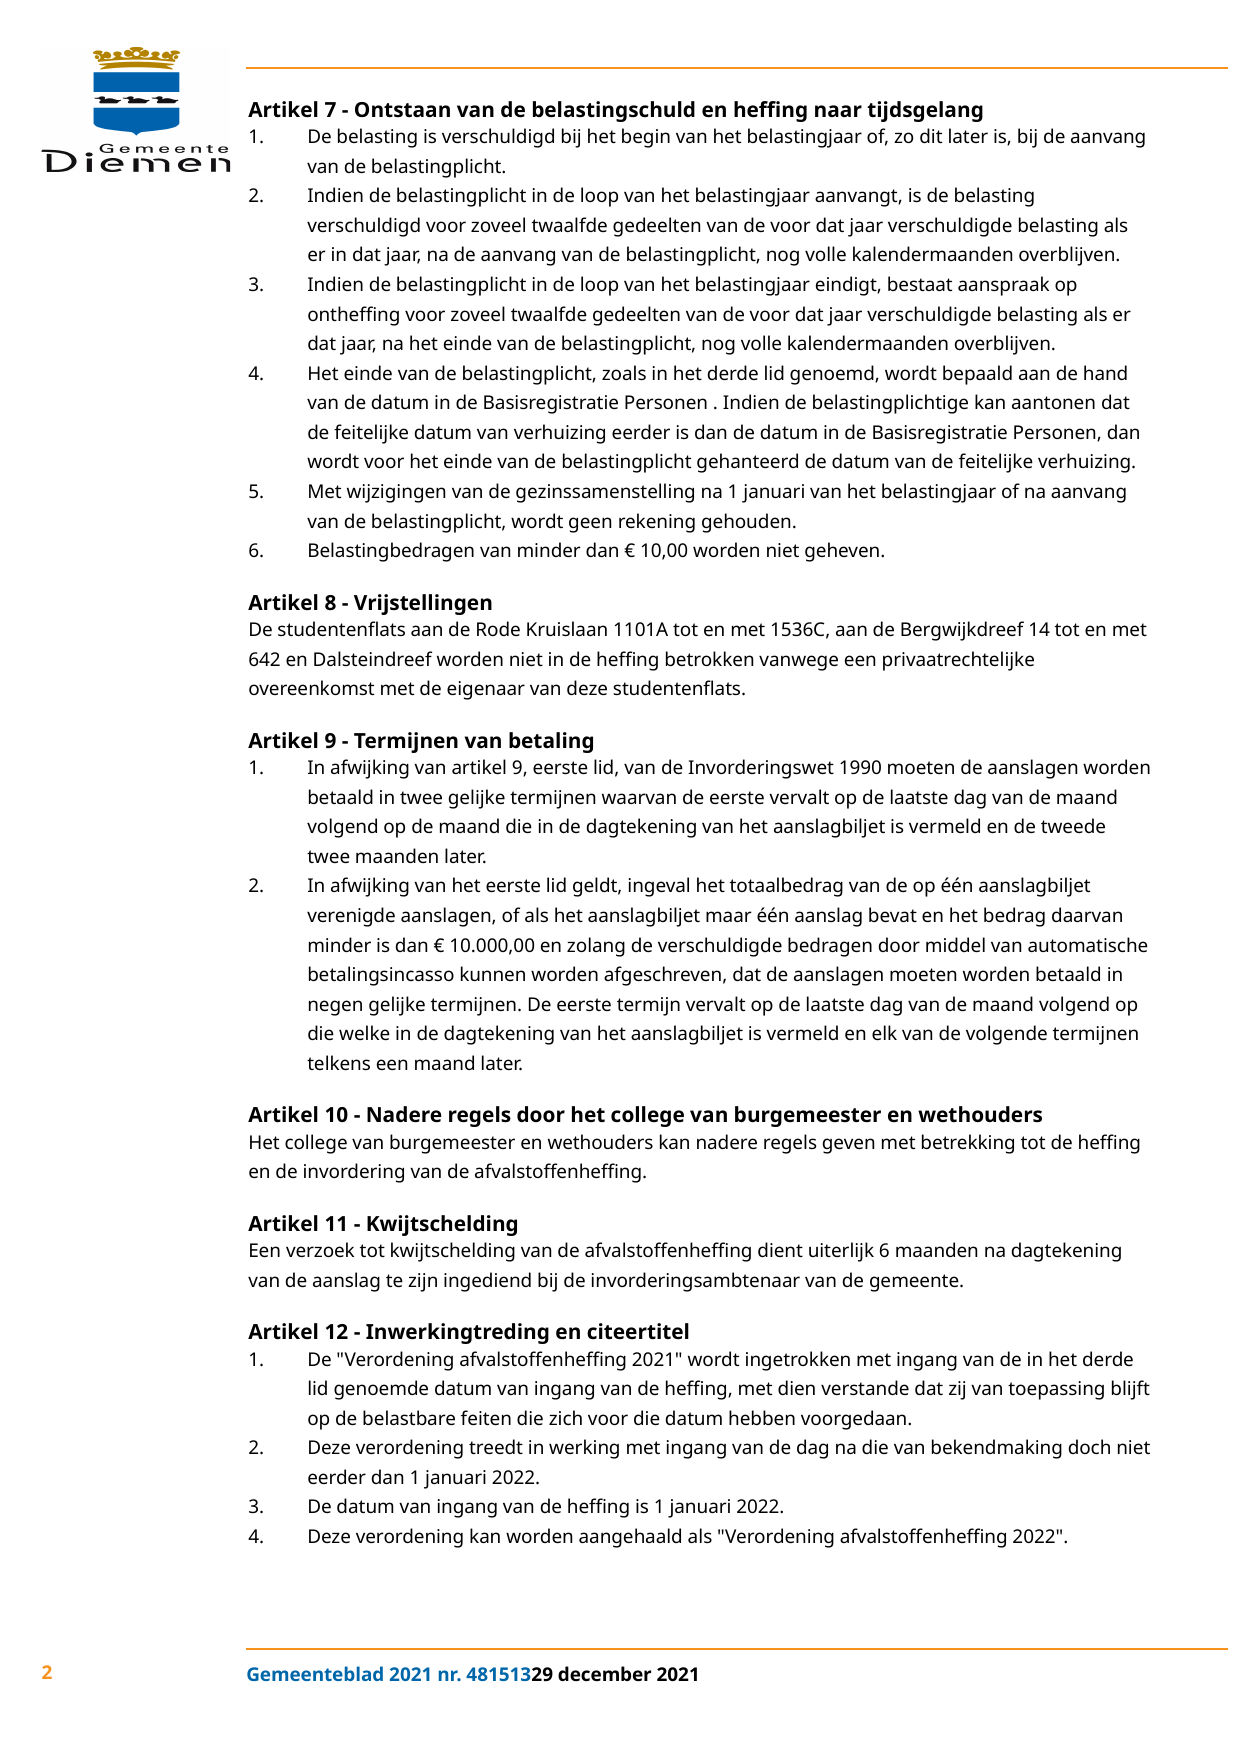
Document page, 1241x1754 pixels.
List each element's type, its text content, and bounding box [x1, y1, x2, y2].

list De datum van ingang van de heffing is 1 januari 2022. [248, 1494, 1152, 1519]
list Het einde van de belastingplicht, zoals in het derde lid genoemd, wordt bepaald aan de hand van de datum in de Basisregistratie Personen . Indien de belastingplichtige kan aantonen dat de feitelijke datum van verhuizing eerder is dan de datum in de Basisregistratie Personen, dan wordt voor het einde van de belastingplicht gehanteerd de datum van de feitelijke verhuizing. [248, 360, 1152, 474]
list Met wijzigingen van de gezinssamenstelling na 1 januari van het belastingjaar of na aanvang van de belastingplicht, wordt geen rekening gehouden. [248, 478, 1152, 533]
text Een verzoek tot kwijtschelding van de afvalstoffenheffing dient uiterlijk 6 maanden na dagtekening van de aanslag te zijn ingediend bij de invorderingsambtenaar van de gemeente. [248, 1237, 1152, 1293]
text Artikel 10 - Nadere regels door het college van burgemeester en wethouders [248, 1101, 1152, 1129]
list Deze verordening kan worden aangehaald als "Verordening afvalstoffenheffing 2022". [248, 1523, 1152, 1549]
text Artikel 11 - Kwijtschelding [248, 1209, 1152, 1237]
text De studentenflats aan de Rode Kruislaan 1101A tot en met 1536C, aan de Bergwijkdreef 14 tot en met 642 en Dalsteindreef worden niet in de heffing betrokken vanwege een privaatrechtelijke overeenkomst met de eigenaar van deze studentenflats. [248, 616, 1152, 701]
list De belasting is verschuldigd bij het begin van het belastingjaar of, zo dit later is, bij de aanvang van de belastingplicht. [248, 123, 1152, 178]
text Artikel 7 - Ontstaan van de belastingschuld en heffing naar tijdsgelang [248, 95, 1152, 123]
list Deze verordening treedt in werking met ingang van de dag na die van bekendmaking doch niet eerder dan 1 januari 2022. [248, 1434, 1152, 1490]
text Het college van burgemeester en wethouders kan nadere regels geven met betrekking tot de heffing en de invordering van de afvalstoffenheffing. [248, 1129, 1152, 1184]
list Indien de belastingplicht in de loop van het belastingjaar eindigt, bestaat aanspraak op ontheffing voor zoveel twaalfde gedeelten van de voor dat jaar verschuldigde belasting als er dat jaar, na het einde van de belastingplicht, nog volle kalendermaanden overblijven. [248, 271, 1152, 356]
text Artikel 12 - Inwerkingtreding en citeertitel [248, 1317, 1152, 1346]
list Belastingbedragen van minder dan € 10,00 worden niet geheven. [248, 537, 1152, 563]
text Artikel 8 - Vrijstellingen [248, 588, 1152, 616]
picture [41, 47, 231, 172]
text Artikel 9 - Termijnen van betaling [248, 726, 1152, 754]
list De "Verordening afvalstoffenheffing 2021" wordt ingetrokken met ingang van de in het derde lid genoemde datum van ingang van de heffing, met dien verstande dat zij van toepassing blijft op de belastbare feiten die zich voor die datum hebben voorgedaan. [248, 1346, 1152, 1431]
list In afwijking van artikel 9, eerste lid, van de Invorderingswet 1990 moeten de aanslagen worden betaald in twee gelijke termijnen waarvan de eerste vervalt op de laatste dag van de maand volgend op de maand die in de dagtekening van het aanslagbiljet is vermeld en de tweede twee maanden later. [248, 754, 1152, 869]
list In afwijking van het eerste lid geldt, ingeval het totaalbedrag van de op één aanslagbiljet verenigde aanslagen, of als het aanslagbiljet maar één aanslag bevat en het bedrag daarvan minder is dan € 10.000,00 en zolang de verschuldigde bedragen door middel van automatische betalingsincasso kunnen worden afgeschreven, dat de aanslagen moeten worden betaald in negen gelijke termijnen. De eerste termijn vervalt op de laatste dag van de maand volgend op die welke in de dagtekening van het aanslagbiljet is vermeld en elk van de volgende termijnen telkens een maand later. [248, 873, 1152, 1076]
list Indien de belastingplicht in de loop van het belastingjaar aanvangt, is de belasting verschuldigd voor zoveel twaalfde gedeelten van de voor dat jaar verschuldigde belasting als er in dat jaar, na de aanvang van de belastingplicht, nog volle kalendermaanden overblijven. [248, 182, 1152, 267]
